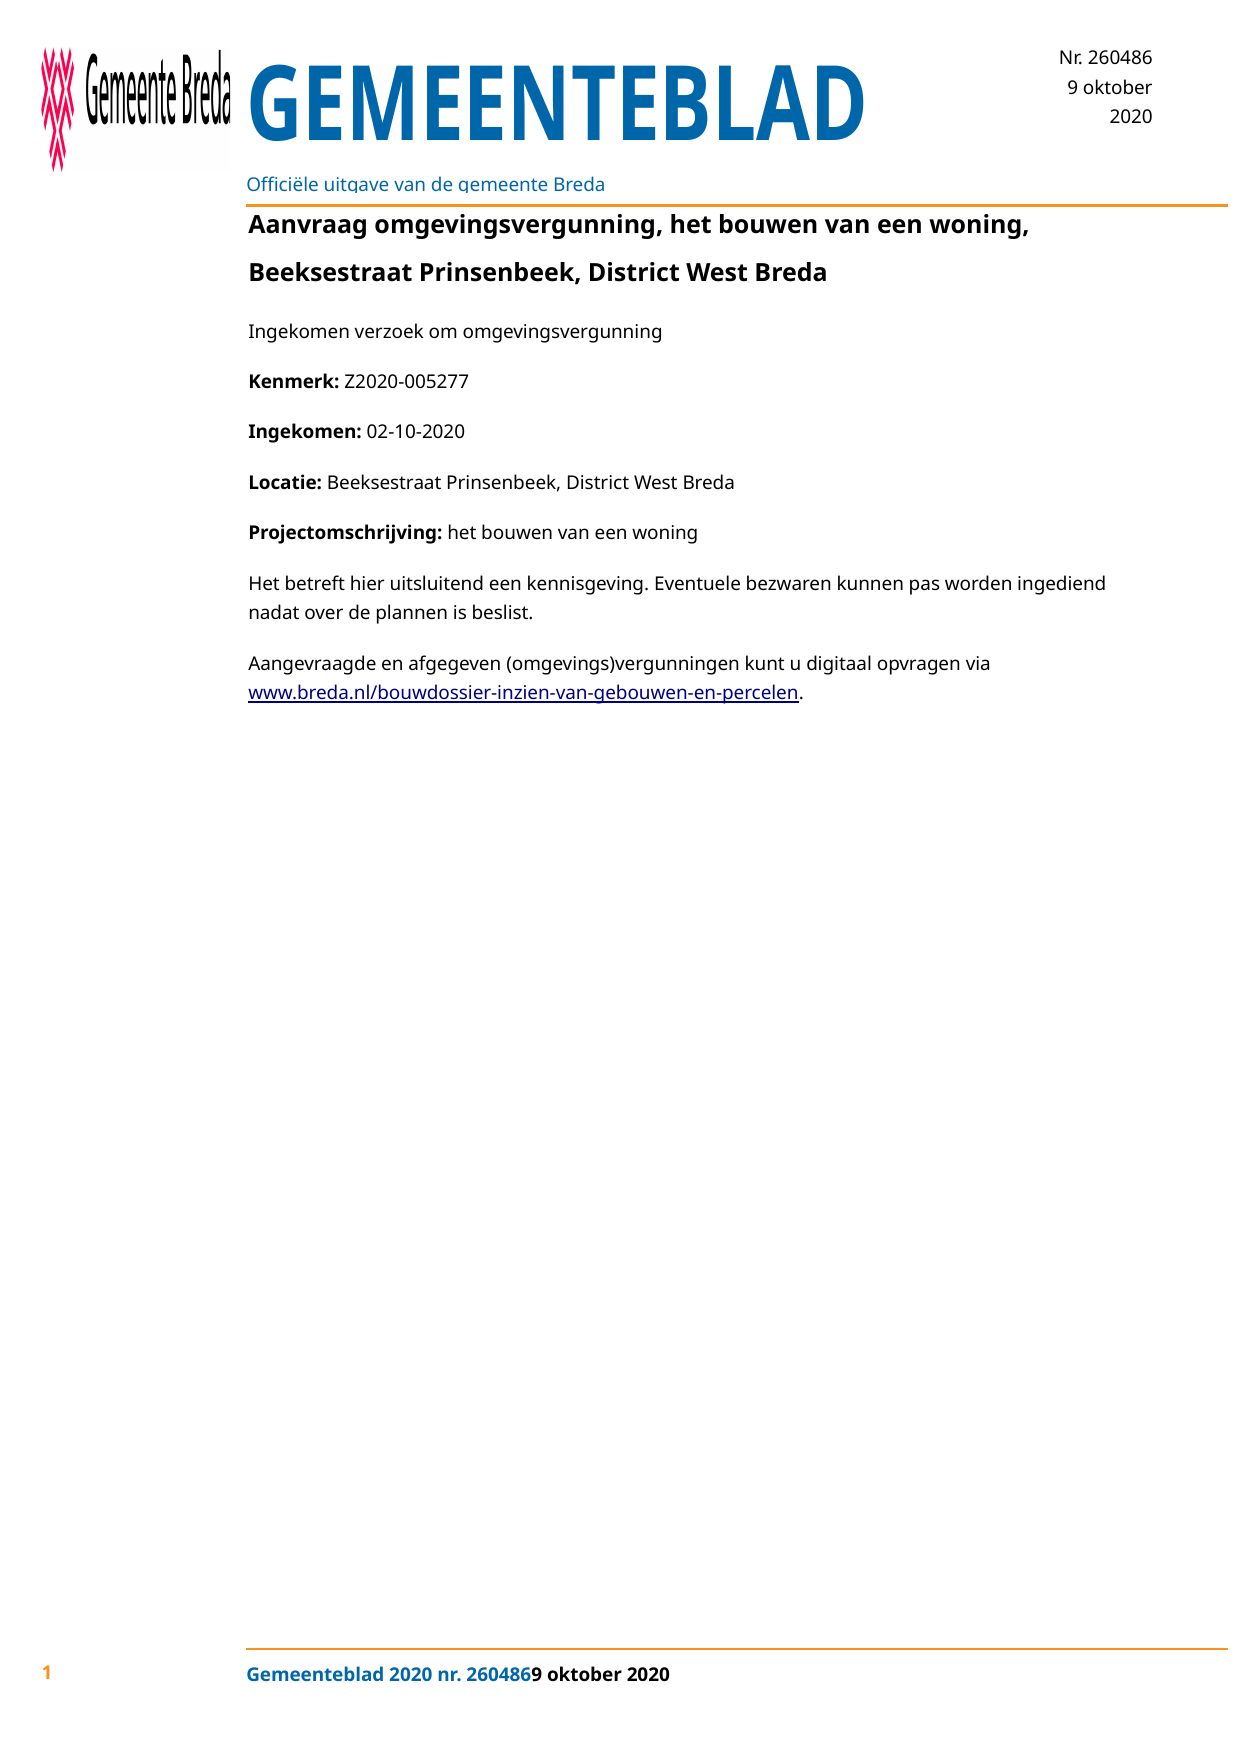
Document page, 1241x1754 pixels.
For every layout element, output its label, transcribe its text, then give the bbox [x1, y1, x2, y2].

text Projectomschrijving: het bouwen van een woning [248, 519, 1152, 545]
text Ingekomen verzoek om omgevingsvergunning [248, 318, 1152, 344]
text Kenmerk: Z2020-005277 [248, 368, 1152, 394]
picture [41, 47, 231, 172]
text Aangevraagde en afgegeven (omgevings)vergunningen kunt u digitaal opvragen via www.breda.nl/bouwdossier-inzien-van-gebouwen-en-percelen. [248, 650, 1152, 705]
text Aanvraag omgevingsvergunning, het bouwen van een woning, Beeksestraat Prinsenbeek, District West Breda [248, 207, 1152, 288]
text Het betreft hier uitsluitend een kennisgeving. Eventuele bezwaren kunnen pas worden ingediend nadat over de plannen is beslist. [248, 570, 1152, 625]
text Locatie: Beeksestraat Prinsenbeek, District West Breda [248, 469, 1152, 495]
text Ingekomen: 02-10-2020 [248, 419, 1152, 444]
